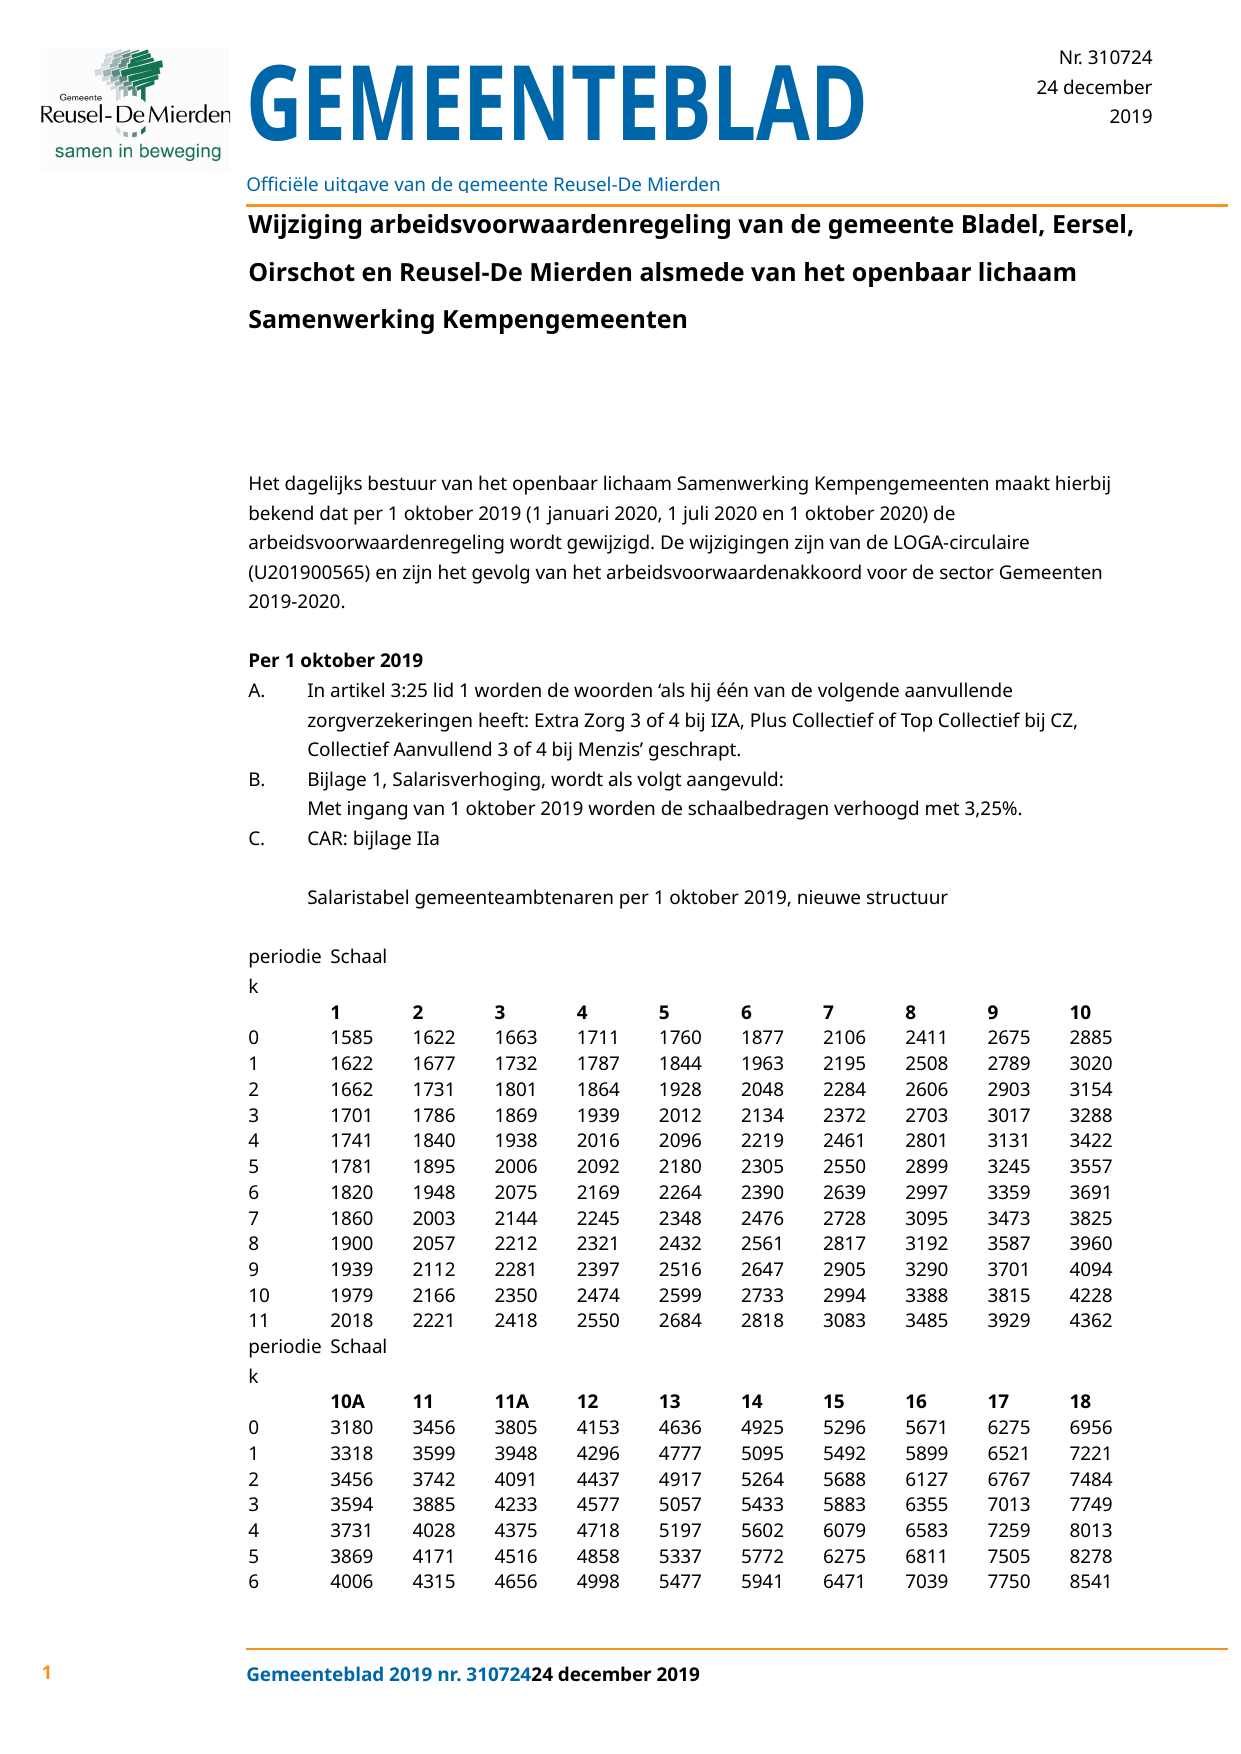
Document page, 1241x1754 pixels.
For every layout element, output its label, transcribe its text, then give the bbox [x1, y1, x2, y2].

text Het dagelijks bestuur van het openbaar lichaam Samenwerking Kempengemeenten maakt hierbij bekend dat per 1 oktober 2019 (1 januari 2020, 1 juli 2020 en 1 oktober 2020) de arbeidsvoorwaardenregeling wordt gewijzigd. De wijzigingen zijn van de LOGA-circulaire (U201900565) en zijn het gevolg van het arbeidsvoorwaardenakkoord voor de sector Gemeenten 2019-2020. [248, 470, 1152, 614]
table_cell 10 [248, 1282, 330, 1308]
table_cell 13 [659, 1389, 741, 1414]
table_cell 2432 [659, 1230, 741, 1256]
table_cell 4171 [412, 1543, 494, 1569]
table_cell 6127 [905, 1466, 987, 1492]
text Wijziging arbeidsvoorwaardenregeling van de gemeente Bladel, Eersel, Oirschot en Reusel-De Mierden alsmede van het openbaar lichaam Samenwerking Kempengemeenten [248, 207, 1152, 336]
table_header Schaal [330, 944, 1152, 999]
table_cell 2818 [741, 1308, 823, 1333]
table_cell 3 [248, 1492, 330, 1517]
table_cell 6521 [987, 1440, 1069, 1466]
table_cell 6471 [823, 1569, 905, 1594]
table_cell 2733 [741, 1282, 823, 1308]
table_cell 4925 [741, 1414, 823, 1440]
table_cell 4362 [1069, 1308, 1152, 1333]
table_cell 3485 [905, 1308, 987, 1333]
table_cell 2348 [659, 1205, 741, 1230]
table_cell 7484 [1069, 1466, 1152, 1492]
table_cell 3180 [330, 1414, 412, 1440]
table_cell 2305 [741, 1153, 823, 1179]
table_cell 4917 [659, 1466, 741, 1492]
table_cell 7505 [987, 1543, 1069, 1569]
table_cell 1801 [494, 1076, 577, 1102]
table_cell [248, 1389, 330, 1414]
table_cell 2075 [494, 1179, 577, 1205]
table_cell 1869 [494, 1102, 577, 1127]
table_cell 0 [248, 1414, 330, 1440]
table_cell 3691 [1069, 1179, 1152, 1205]
table_cell 6767 [987, 1466, 1069, 1492]
table_cell 4 [248, 1517, 330, 1543]
table_cell 5197 [659, 1517, 741, 1543]
table_cell 5883 [823, 1492, 905, 1517]
table_cell 2321 [577, 1230, 659, 1256]
table_cell 5057 [659, 1492, 741, 1517]
table_cell 10 [1069, 999, 1152, 1024]
table_cell 7 [823, 999, 905, 1024]
table_cell 1877 [741, 1025, 823, 1050]
table_cell 2221 [412, 1308, 494, 1333]
table_cell 3388 [905, 1282, 987, 1308]
table_cell 5602 [741, 1517, 823, 1543]
table_cell 1820 [330, 1179, 412, 1205]
table_cell 1663 [494, 1025, 577, 1050]
table_cell 3 [248, 1102, 330, 1127]
table_cell 2639 [823, 1179, 905, 1205]
table_cell 1 [330, 999, 412, 1024]
table_cell 3131 [987, 1128, 1069, 1153]
table_cell 2180 [659, 1153, 741, 1179]
table_cell 1938 [494, 1128, 577, 1153]
table_cell 1963 [741, 1050, 823, 1076]
table_cell 5772 [741, 1543, 823, 1569]
list Bijlage 1, Salarisverhoging, wordt als volgt aangevuld: [248, 766, 1152, 792]
table_cell 1622 [412, 1025, 494, 1050]
table_cell 2675 [987, 1025, 1069, 1050]
table_cell 3885 [412, 1492, 494, 1517]
table_cell 3095 [905, 1205, 987, 1230]
table_cell 2801 [905, 1128, 987, 1153]
table_cell periodiek [248, 1333, 330, 1389]
table_cell 2411 [905, 1025, 987, 1050]
table_cell 2397 [577, 1256, 659, 1282]
table_cell 2461 [823, 1128, 905, 1153]
table_cell 3154 [1069, 1076, 1152, 1102]
table_cell 2 [412, 999, 494, 1024]
table_cell 2647 [741, 1256, 823, 1282]
table_cell 2684 [659, 1308, 741, 1333]
table_cell 3594 [330, 1492, 412, 1517]
table_cell 6355 [905, 1492, 987, 1517]
table_cell 4296 [577, 1440, 659, 1466]
table_cell 4858 [577, 1543, 659, 1569]
table_cell 16 [905, 1389, 987, 1414]
table_cell 3948 [494, 1440, 577, 1466]
table_cell 2817 [823, 1230, 905, 1256]
table_cell 2789 [987, 1050, 1069, 1076]
table_cell 2703 [905, 1102, 987, 1127]
table_cell 7013 [987, 1492, 1069, 1517]
list Salaristabel gemeenteambtenaren per 1 oktober 2019, nieuwe structuur [248, 884, 1152, 910]
table_cell 5 [248, 1153, 330, 1179]
table_cell 2606 [905, 1076, 987, 1102]
table_cell 3825 [1069, 1205, 1152, 1230]
table_cell 2599 [659, 1282, 741, 1308]
table_cell 8278 [1069, 1543, 1152, 1569]
table_cell 8013 [1069, 1517, 1152, 1543]
table_cell 7749 [1069, 1492, 1152, 1517]
table_cell 5899 [905, 1440, 987, 1466]
table_cell 1622 [330, 1050, 412, 1076]
list CAR: bijlage IIa [248, 825, 1152, 851]
table_cell 2474 [577, 1282, 659, 1308]
table_cell 11 [412, 1389, 494, 1414]
table_cell 3359 [987, 1179, 1069, 1205]
table_cell 2169 [577, 1179, 659, 1205]
table_cell 2903 [987, 1076, 1069, 1102]
table_cell 2018 [330, 1308, 412, 1333]
table_cell 5 [248, 1543, 330, 1569]
table_cell 4656 [494, 1569, 577, 1594]
table_cell 3017 [987, 1102, 1069, 1127]
table_cell Schaal [330, 1333, 1152, 1389]
table_cell 1732 [494, 1050, 577, 1076]
table_cell 4091 [494, 1466, 577, 1492]
table_cell 1787 [577, 1050, 659, 1076]
table_cell 4233 [494, 1492, 577, 1517]
table_cell 1786 [412, 1102, 494, 1127]
table_cell 2550 [823, 1153, 905, 1179]
table_cell 7750 [987, 1569, 1069, 1594]
table_cell 2212 [494, 1230, 577, 1256]
table_cell 2112 [412, 1256, 494, 1282]
table_cell 3456 [330, 1466, 412, 1492]
table_cell 12 [577, 1389, 659, 1414]
table_cell 4 [577, 999, 659, 1024]
table_cell 6956 [1069, 1414, 1152, 1440]
table_cell 4006 [330, 1569, 412, 1594]
table_cell 2057 [412, 1230, 494, 1256]
table_cell 3557 [1069, 1153, 1152, 1179]
table_cell 10A [330, 1389, 412, 1414]
table_cell 6 [248, 1569, 330, 1594]
table_cell 2905 [823, 1256, 905, 1282]
table_header periodiek [248, 944, 330, 999]
table_cell 6275 [987, 1414, 1069, 1440]
table_cell 4315 [412, 1569, 494, 1594]
table_cell 2390 [741, 1179, 823, 1205]
table_cell 3192 [905, 1230, 987, 1256]
table_cell 4228 [1069, 1282, 1152, 1308]
table_cell 4777 [659, 1440, 741, 1466]
table_cell 3083 [823, 1308, 905, 1333]
table_cell 3587 [987, 1230, 1069, 1256]
table_cell 9 [987, 999, 1069, 1024]
table_cell 2016 [577, 1128, 659, 1153]
table_cell 5433 [741, 1492, 823, 1517]
table_cell 2003 [412, 1205, 494, 1230]
table_cell 3929 [987, 1308, 1069, 1333]
table_cell 5688 [823, 1466, 905, 1492]
table_cell 8 [248, 1230, 330, 1256]
table_cell 2997 [905, 1179, 987, 1205]
table_cell 1711 [577, 1025, 659, 1050]
table_cell 8 [905, 999, 987, 1024]
table_cell 2728 [823, 1205, 905, 1230]
table_cell 3290 [905, 1256, 987, 1282]
table_cell 3869 [330, 1543, 412, 1569]
table_cell 5264 [741, 1466, 823, 1492]
table_cell 3815 [987, 1282, 1069, 1308]
table_cell 3599 [412, 1440, 494, 1466]
table_cell 0 [248, 1025, 330, 1050]
table_cell 6 [741, 999, 823, 1024]
table_cell 4516 [494, 1543, 577, 1569]
table_cell 6 [248, 1179, 330, 1205]
table_cell 1844 [659, 1050, 741, 1076]
table_cell 2350 [494, 1282, 577, 1308]
table_cell 4 [248, 1128, 330, 1153]
table_cell 1895 [412, 1153, 494, 1179]
table_cell 2134 [741, 1102, 823, 1127]
table_cell 2994 [823, 1282, 905, 1308]
table_cell 7221 [1069, 1440, 1152, 1466]
table_cell 4718 [577, 1517, 659, 1543]
table_cell 1860 [330, 1205, 412, 1230]
table_cell 5 [659, 999, 741, 1024]
table_cell 3805 [494, 1414, 577, 1440]
table_cell 2372 [823, 1102, 905, 1127]
table_cell 2 [248, 1076, 330, 1102]
table_cell 2561 [741, 1230, 823, 1256]
table_cell 1731 [412, 1076, 494, 1102]
table_cell 1585 [330, 1025, 412, 1050]
table_cell [248, 999, 330, 1024]
table_cell 3 [494, 999, 577, 1024]
table_cell 2048 [741, 1076, 823, 1102]
table_cell 4998 [577, 1569, 659, 1594]
table_cell 2418 [494, 1308, 577, 1333]
table_cell 2166 [412, 1282, 494, 1308]
table_cell 2264 [659, 1179, 741, 1205]
table_cell 1 [248, 1050, 330, 1076]
table_cell 4028 [412, 1517, 494, 1543]
table_cell 1662 [330, 1076, 412, 1102]
list In artikel 3:25 lid 1 worden de woorden ‘als hij één van de volgende aanvullende zorgverzekeringen heeft: Extra Zorg 3 of 4 bij IZA, Plus Collectief of Top Collectief bij CZ, Collectief Aanvullend 3 of 4 bij Menzis’ geschrapt. [248, 677, 1152, 762]
table_cell 5095 [741, 1440, 823, 1466]
table_cell 18 [1069, 1389, 1152, 1414]
picture [41, 47, 231, 172]
table_cell 1760 [659, 1025, 741, 1050]
text Per 1 oktober 2019 [248, 648, 1152, 673]
table_cell 4636 [659, 1414, 741, 1440]
table_cell 14 [741, 1389, 823, 1414]
table_cell 5337 [659, 1543, 741, 1569]
table_cell 3960 [1069, 1230, 1152, 1256]
table_cell 2885 [1069, 1025, 1152, 1050]
table_cell 1781 [330, 1153, 412, 1179]
table_cell 6079 [823, 1517, 905, 1543]
table_cell 17 [987, 1389, 1069, 1414]
table_cell 6275 [823, 1543, 905, 1569]
table_cell 7259 [987, 1517, 1069, 1543]
table_cell 2195 [823, 1050, 905, 1076]
table_cell 9 [248, 1256, 330, 1282]
table_cell 3422 [1069, 1128, 1152, 1153]
table_cell 4577 [577, 1492, 659, 1517]
table_cell 1928 [659, 1076, 741, 1102]
table_cell 2284 [823, 1076, 905, 1102]
table_cell 6583 [905, 1517, 987, 1543]
table_cell 1979 [330, 1282, 412, 1308]
table_cell 3020 [1069, 1050, 1152, 1076]
table_cell 1 [248, 1440, 330, 1466]
table_cell 3742 [412, 1466, 494, 1492]
table_cell 2096 [659, 1128, 741, 1153]
table_cell 2516 [659, 1256, 741, 1282]
table_cell 1900 [330, 1230, 412, 1256]
list Met ingang van 1 oktober 2019 worden de schaalbedragen verhoogd met 3,25%. [248, 796, 1152, 821]
table_cell 4375 [494, 1517, 577, 1543]
table_cell 5296 [823, 1414, 905, 1440]
table_cell 3701 [987, 1256, 1069, 1282]
table_cell 1864 [577, 1076, 659, 1102]
table_cell 2144 [494, 1205, 577, 1230]
table_cell 2092 [577, 1153, 659, 1179]
table_cell 5671 [905, 1414, 987, 1440]
table_cell 7 [248, 1205, 330, 1230]
table_cell 8541 [1069, 1569, 1152, 1594]
table_cell 2006 [494, 1153, 577, 1179]
table_cell 6811 [905, 1543, 987, 1569]
table_cell 15 [823, 1389, 905, 1414]
table_cell 2219 [741, 1128, 823, 1153]
table_cell 7039 [905, 1569, 987, 1594]
table_cell 3245 [987, 1153, 1069, 1179]
table_cell 1939 [577, 1102, 659, 1127]
table_cell 3731 [330, 1517, 412, 1543]
table_cell 2 [248, 1466, 330, 1492]
table_cell 3456 [412, 1414, 494, 1440]
table_cell 11A [494, 1389, 577, 1414]
table_cell 1677 [412, 1050, 494, 1076]
table_cell 2245 [577, 1205, 659, 1230]
table_cell 1741 [330, 1128, 412, 1153]
table_cell 4094 [1069, 1256, 1152, 1282]
table_cell 3288 [1069, 1102, 1152, 1127]
table_cell 4437 [577, 1466, 659, 1492]
table_cell 1939 [330, 1256, 412, 1282]
table_cell 2508 [905, 1050, 987, 1076]
table_cell 2476 [741, 1205, 823, 1230]
table_cell 2550 [577, 1308, 659, 1333]
table_cell 2899 [905, 1153, 987, 1179]
table_cell 11 [248, 1308, 330, 1333]
table_cell 3318 [330, 1440, 412, 1466]
table_cell 2281 [494, 1256, 577, 1282]
table_cell 1948 [412, 1179, 494, 1205]
table_cell 5492 [823, 1440, 905, 1466]
table_cell 2106 [823, 1025, 905, 1050]
table_cell 3473 [987, 1205, 1069, 1230]
table_cell 5941 [741, 1569, 823, 1594]
table_cell 1701 [330, 1102, 412, 1127]
table_cell 1840 [412, 1128, 494, 1153]
table_cell 2012 [659, 1102, 741, 1127]
table_cell 4153 [577, 1414, 659, 1440]
table_cell 5477 [659, 1569, 741, 1594]
